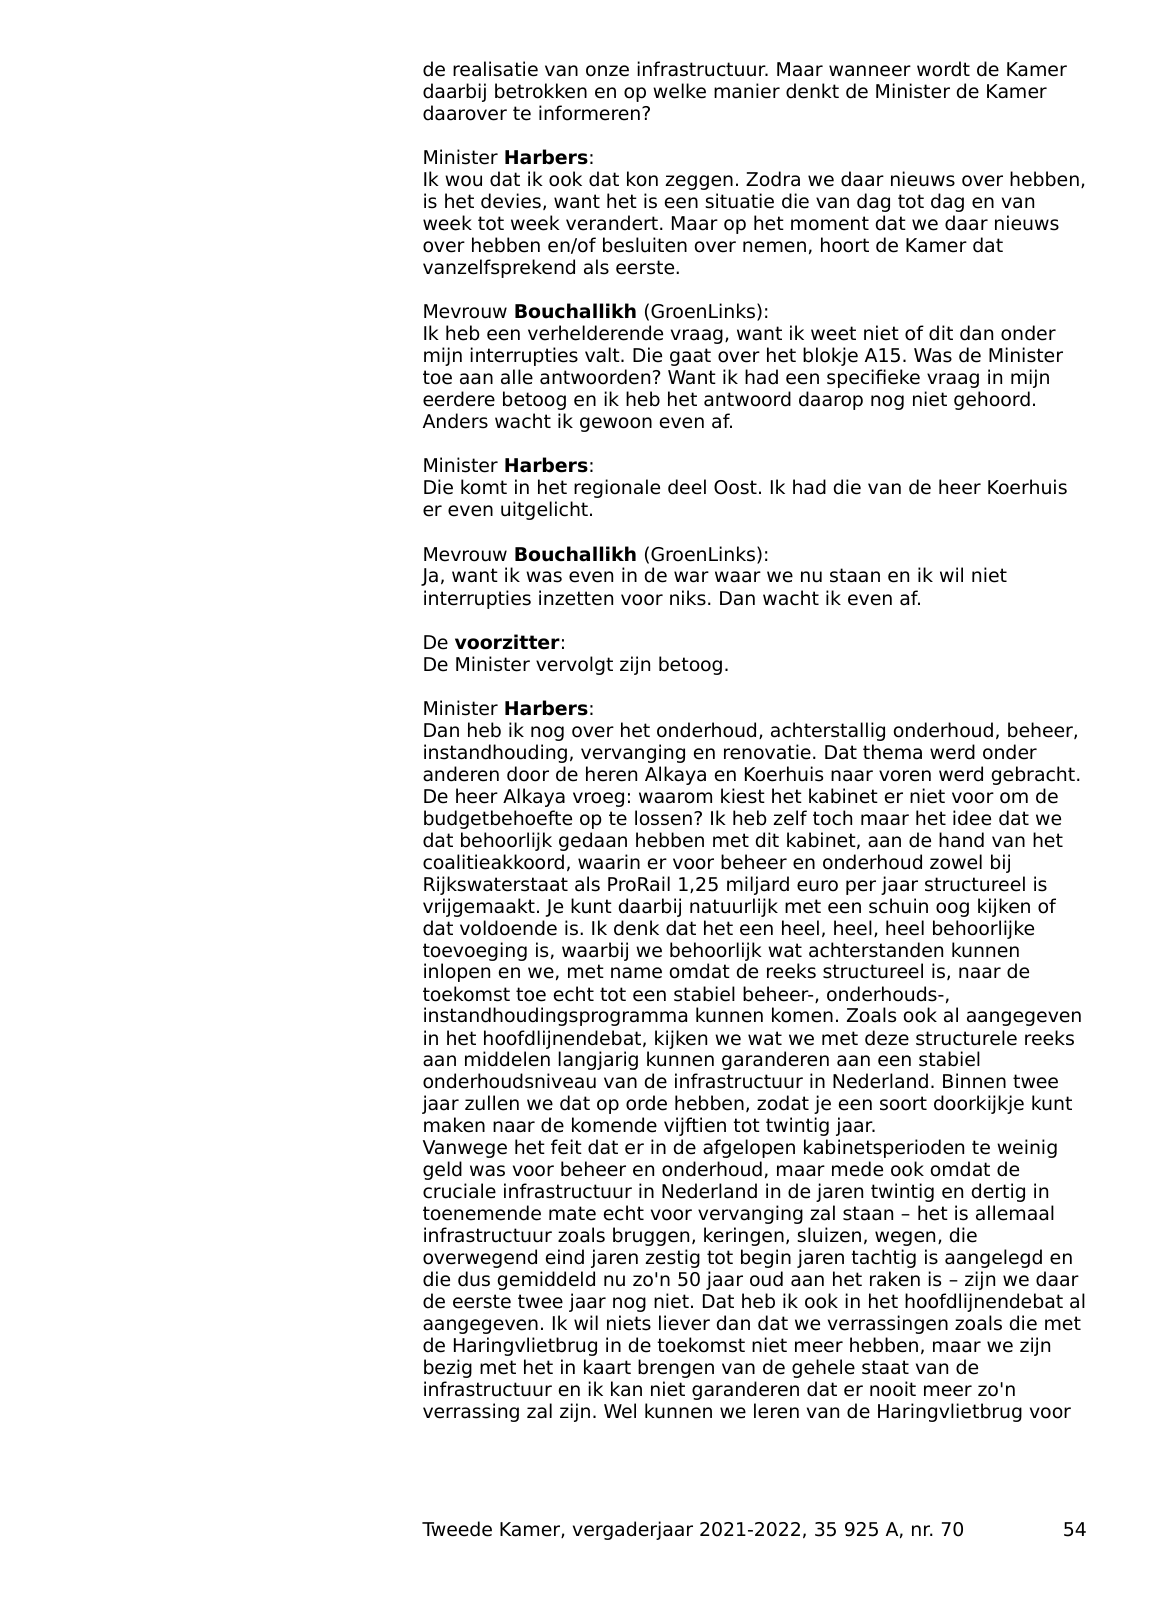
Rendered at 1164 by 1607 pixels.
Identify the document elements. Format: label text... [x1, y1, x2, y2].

text Minister Harbers: [422, 147, 1087, 169]
text de realisatie van onze infrastructuur. Maar wanneer wordt de Kamer daarbij betrokken en op welke manier denkt de Minister de Kamer daarover te informeren? [422, 59, 1087, 125]
text Ik wou dat ik ook dat kon zeggen. Zodra we daar nieuws over hebben, is het devies, want het is een situatie die van dag tot dag en van week tot week verandert. Maar op het moment dat we daar nieuws over hebben en/of besluiten over nemen, hoort de Kamer dat vanzelfsprekend als eerste. [422, 169, 1087, 279]
text Ja, want ik was even in de war waar we nu staan en ik wil niet interrupties inzetten voor niks. Dan wacht ik even af. [422, 565, 1087, 609]
text Minister Harbers: [422, 455, 1087, 477]
text De voorzitter: [422, 632, 1087, 653]
text Dan heb ik nog over het onderhoud, achterstallig onderhoud, beheer, instandhouding, vervanging en renovatie. Dat thema werd onder anderen door de heren Alkaya en Koerhuis naar voren werd gebracht. De heer Alkaya vroeg: waarom kiest het kabinet er niet voor om de budgetbehoefte op te lossen? Ik heb zelf toch maar het idee dat we dat behoorlijk gedaan hebben met dit kabinet, aan de hand van het coalitieakkoord, waarin er voor beheer en onderhoud zowel bij Rijkswaterstaat als ProRail 1,25 miljard euro per jaar structureel is vrijgemaakt. Je kunt daarbij natuurlijk met een schuin oog kijken of dat voldoende is. Ik denk dat het een heel, heel, heel behoorlijke toevoeging is, waarbij we behoorlijk wat achterstanden kunnen inlopen en we, met name omdat de reeks structureel is, naar de toekomst toe echt tot een stabiel beheer-, onderhouds-, instandhoudingsprogramma kunnen komen. Zoals ook al aangegeven in het hoofdlijnendebat, kijken we wat we met deze structurele reeks aan middelen langjarig kunnen garanderen aan een stabiel onderhoudsniveau van de infrastructuur in Nederland. Binnen twee jaar zullen we dat op orde hebben, zodat je een soort doorkijkje kunt maken naar de komende vijftien tot twintig jaar. [422, 720, 1087, 1137]
text Mevrouw Bouchallikh (GroenLinks): [422, 543, 1087, 565]
text Ik heb een verhelderende vraag, want ik weet niet of dit dan onder mijn interrupties valt. Die gaat over het blokje A15. Was de Minister toe aan alle antwoorden? Want ik had een specifieke vraag in mijn eerdere betoog en ik heb het antwoord daarop nog niet gehoord. Anders wacht ik gewoon even af. [422, 323, 1087, 433]
text Vanwege het feit dat er in de afgelopen kabinetsperioden te weinig geld was voor beheer en onderhoud, maar mede ook omdat de cruciale infrastructuur in Nederland in de jaren twintig en dertig in toenemende mate echt voor vervanging zal staan – het is allemaal infrastructuur zoals bruggen, keringen, sluizen, wegen, die overwegend eind jaren zestig tot begin jaren tachtig is aangelegd en die dus gemiddeld nu zo'n 50 jaar oud aan het raken is – zijn we daar de eerste twee jaar nog niet. Dat heb ik ook in het hoofdlijnendebat al aangegeven. Ik wil niets liever dan dat we verrassingen zoals die met de Haringvlietbrug in de toekomst niet meer hebben, maar we zijn bezig met het in kaart brengen van de gehele staat van de infrastructuur en ik kan niet garanderen dat er nooit meer zo'n verrassing zal zijn. Wel kunnen we leren van de Haringvlietbrug voor [422, 1137, 1087, 1423]
text Minister Harbers: [422, 698, 1087, 720]
text De Minister vervolgt zijn betoog. [422, 653, 1087, 676]
text Die komt in het regionale deel Oost. Ik had die van de heer Koerhuis er even uitgelicht. [422, 477, 1087, 521]
text Mevrouw Bouchallikh (GroenLinks): [422, 301, 1087, 323]
